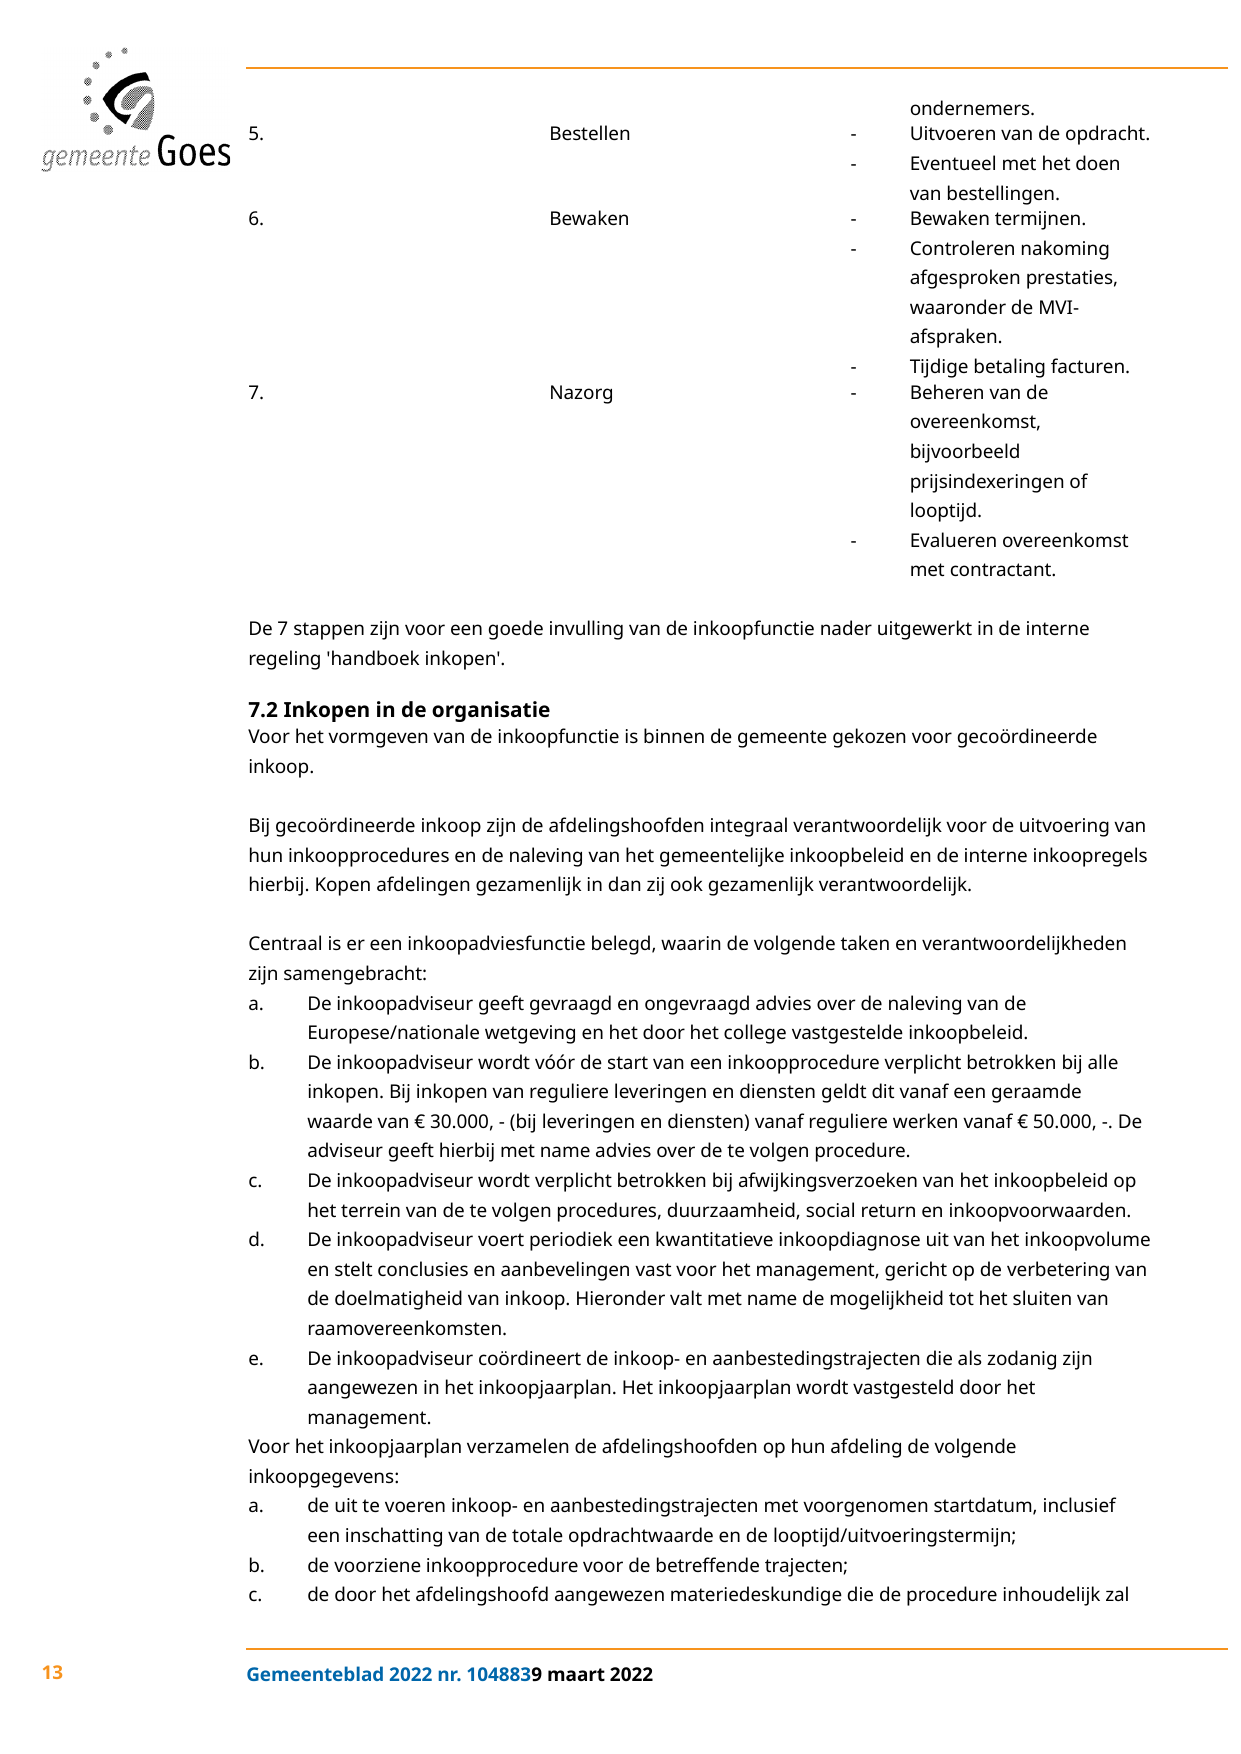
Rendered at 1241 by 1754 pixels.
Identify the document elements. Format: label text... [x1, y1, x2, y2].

text Voor het inkoopjaarplan verzamelen de afdelingshoofden op hun afdeling de volgende inkoopgegevens: [248, 1433, 1152, 1489]
table_cell [549, 95, 850, 121]
table_cell Beheren van de overeenkomst, bijvoorbeeld prijsindexeringen of looptijd. Evalueren overeenkomst met contractant. [850, 379, 1152, 582]
table_cell Uitvoeren van de opdracht. Eventueel met het doen van bestellingen. [850, 121, 1152, 205]
list De inkoopadviseur voert periodiek een kwantitatieve inkoopdiagnose uit van het inkoopvolume en stelt conclusies en aanbevelingen vast voor het management, gericht op de verbetering van de doelmatigheid van inkoop. Hieronder valt met name de mogelijkheid tot het sluiten van raamovereenkomsten. [248, 1226, 1152, 1341]
list De inkoopadviseur coördineert de inkoop- en aanbestedingstrajecten die als zodanig zijn aangewezen in het inkoopjaarplan. Het inkoopjaarplan wordt vastgesteld door het management. [248, 1345, 1152, 1430]
table_cell Bewaken [549, 205, 850, 379]
text Centraal is er een inkoopadviesfunctie belegd, waarin de volgende taken en verantwoordelijkheden zijn samengebracht: [248, 931, 1152, 986]
table_cell ondernemers. [850, 95, 1152, 121]
table_cell [248, 95, 549, 121]
list De inkoopadviseur wordt vóór de start van een inkoopprocedure verplicht betrokken bij alle inkopen. Bij inkopen van reguliere leveringen en diensten geldt dit vanaf een geraamde waarde van € 30.000, - (bij leveringen en diensten) vanaf reguliere werken vanaf € 50.000, -. De adviseur geeft hierbij met name advies over de te volgen procedure. [248, 1049, 1152, 1163]
table_cell Bestellen [549, 121, 850, 205]
table_cell 6. [248, 205, 549, 379]
text De 7 stappen zijn voor een goede invulling van de inkoopfunctie nader uitgewerkt in de interne regeling 'handboek inkopen'. [248, 615, 1152, 670]
text 7.2 Inkopen in de organisatie [248, 695, 1152, 723]
text Voor het vormgeven van de inkoopfunctie is binnen de gemeente gekozen voor gecoördineerde inkoop. [248, 723, 1152, 779]
list De inkoopadviseur geeft gevraagd en ongevraagd advies over de naleving van de Europese/nationale wetgeving en het door het college vastgestelde inkoopbeleid. [248, 990, 1152, 1045]
table_cell Bewaken termijnen. Controleren nakoming afgesproken prestaties, waaronder de MVI-afspraken. Tijdige betaling facturen. [850, 205, 1152, 379]
text Bij gecoördineerde inkoop zijn de afdelingshoofden integraal verantwoordelijk voor de uitvoering van hun inkoopprocedures en de naleving van het gemeentelijke inkoopbeleid en de interne inkoopregels hierbij. Kopen afdelingen gezamenlijk in dan zij ook gezamenlijk verantwoordelijk. [248, 812, 1152, 897]
picture [41, 47, 231, 172]
list de uit te voeren inkoop- en aanbestedingstrajecten met voorgenomen startdatum, inclusief een inschatting van de totale opdrachtwaarde en de looptijd/uitvoeringstermijn; [248, 1493, 1152, 1548]
list de voorziene inkoopprocedure voor de betreffende trajecten; [248, 1552, 1152, 1578]
table_cell 5. [248, 121, 549, 205]
table_cell 7. [248, 379, 549, 582]
table_cell Nazorg [549, 379, 850, 582]
list De inkoopadviseur wordt verplicht betrokken bij afwijkingsverzoeken van het inkoopbeleid op het terrein van de te volgen procedures, duurzaamheid, social return en inkoopvoorwaarden. [248, 1167, 1152, 1223]
list de door het afdelingshoofd aangewezen materiedeskundige die de procedure inhoudelijk zal [248, 1581, 1152, 1607]
